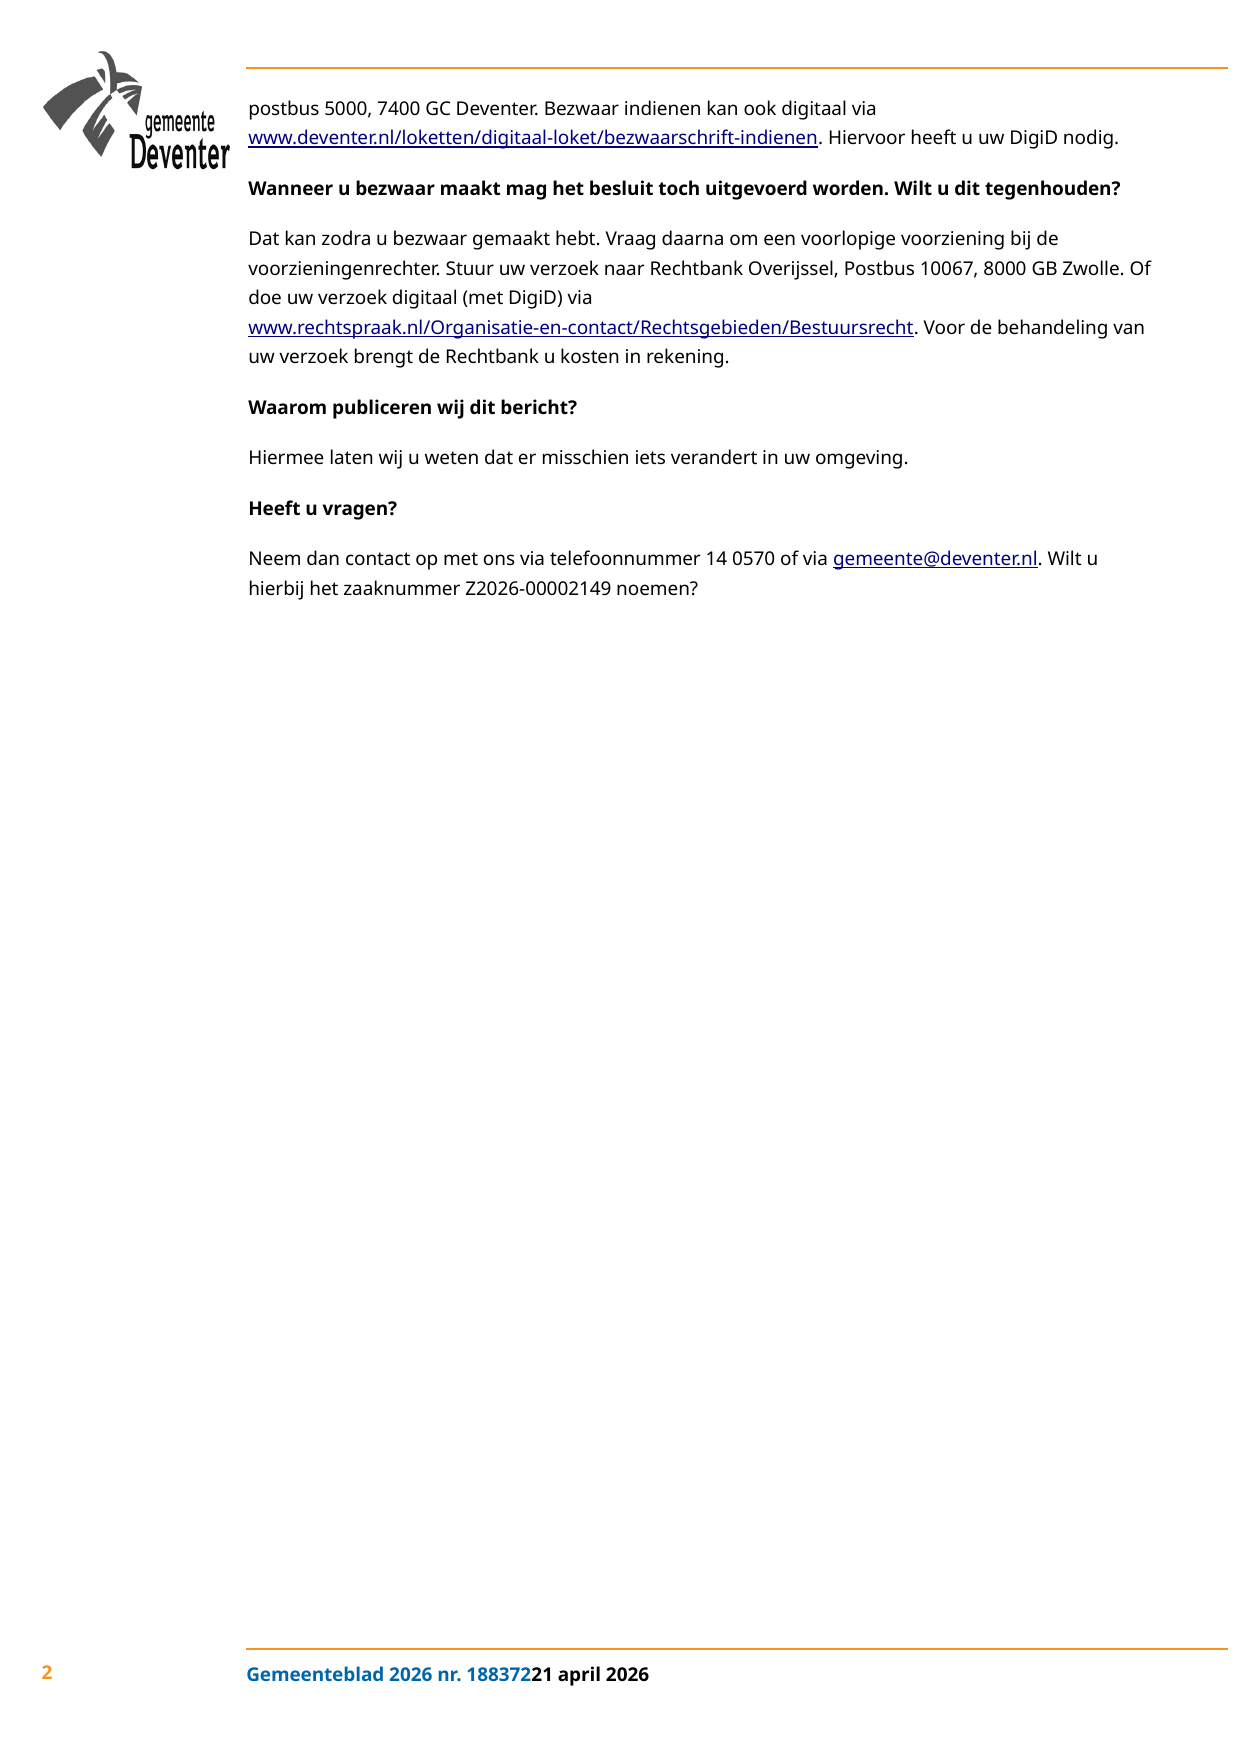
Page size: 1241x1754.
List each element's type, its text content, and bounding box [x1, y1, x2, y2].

text Dat kan zodra u bezwaar gemaakt hebt. Vraag daarna om een voorlopige voorziening bij de voorzieningenrechter. Stuur uw verzoek naar Rechtbank Overijssel, Postbus 10067, 8000 GB Zwolle. Of doe uw verzoek digitaal (met DigiD) via www.rechtspraak.nl/Organisatie-en-contact/Rechtsgebieden/Bestuursrecht. Voor de behandeling van uw verzoek brengt de Rechtbank u kosten in rekening. [248, 225, 1152, 369]
text Wanneer u bezwaar maakt mag het besluit toch uitgevoerd worden. Wilt u dit tegenhouden? [248, 175, 1152, 201]
picture [41, 47, 231, 172]
text Hiermee laten wij u weten dat er misschien iets verandert in uw omgeving. [248, 444, 1152, 470]
text Heeft u vragen? [248, 495, 1152, 521]
text Waarom publiceren wij dit bericht? [248, 394, 1152, 420]
text Neem dan contact op met ons via telefoonnummer 14 0570 of via gemeente@deventer.nl. Wilt u hierbij het zaaknummer Z2026-00002149 noemen? [248, 545, 1152, 601]
text postbus 5000, 7400 GC Deventer. Bezwaar indienen kan ook digitaal via www.deventer.nl/loketten/digitaal-loket/bezwaarschrift-indienen. Hiervoor heeft u uw DigiD nodig. [248, 95, 1152, 150]
